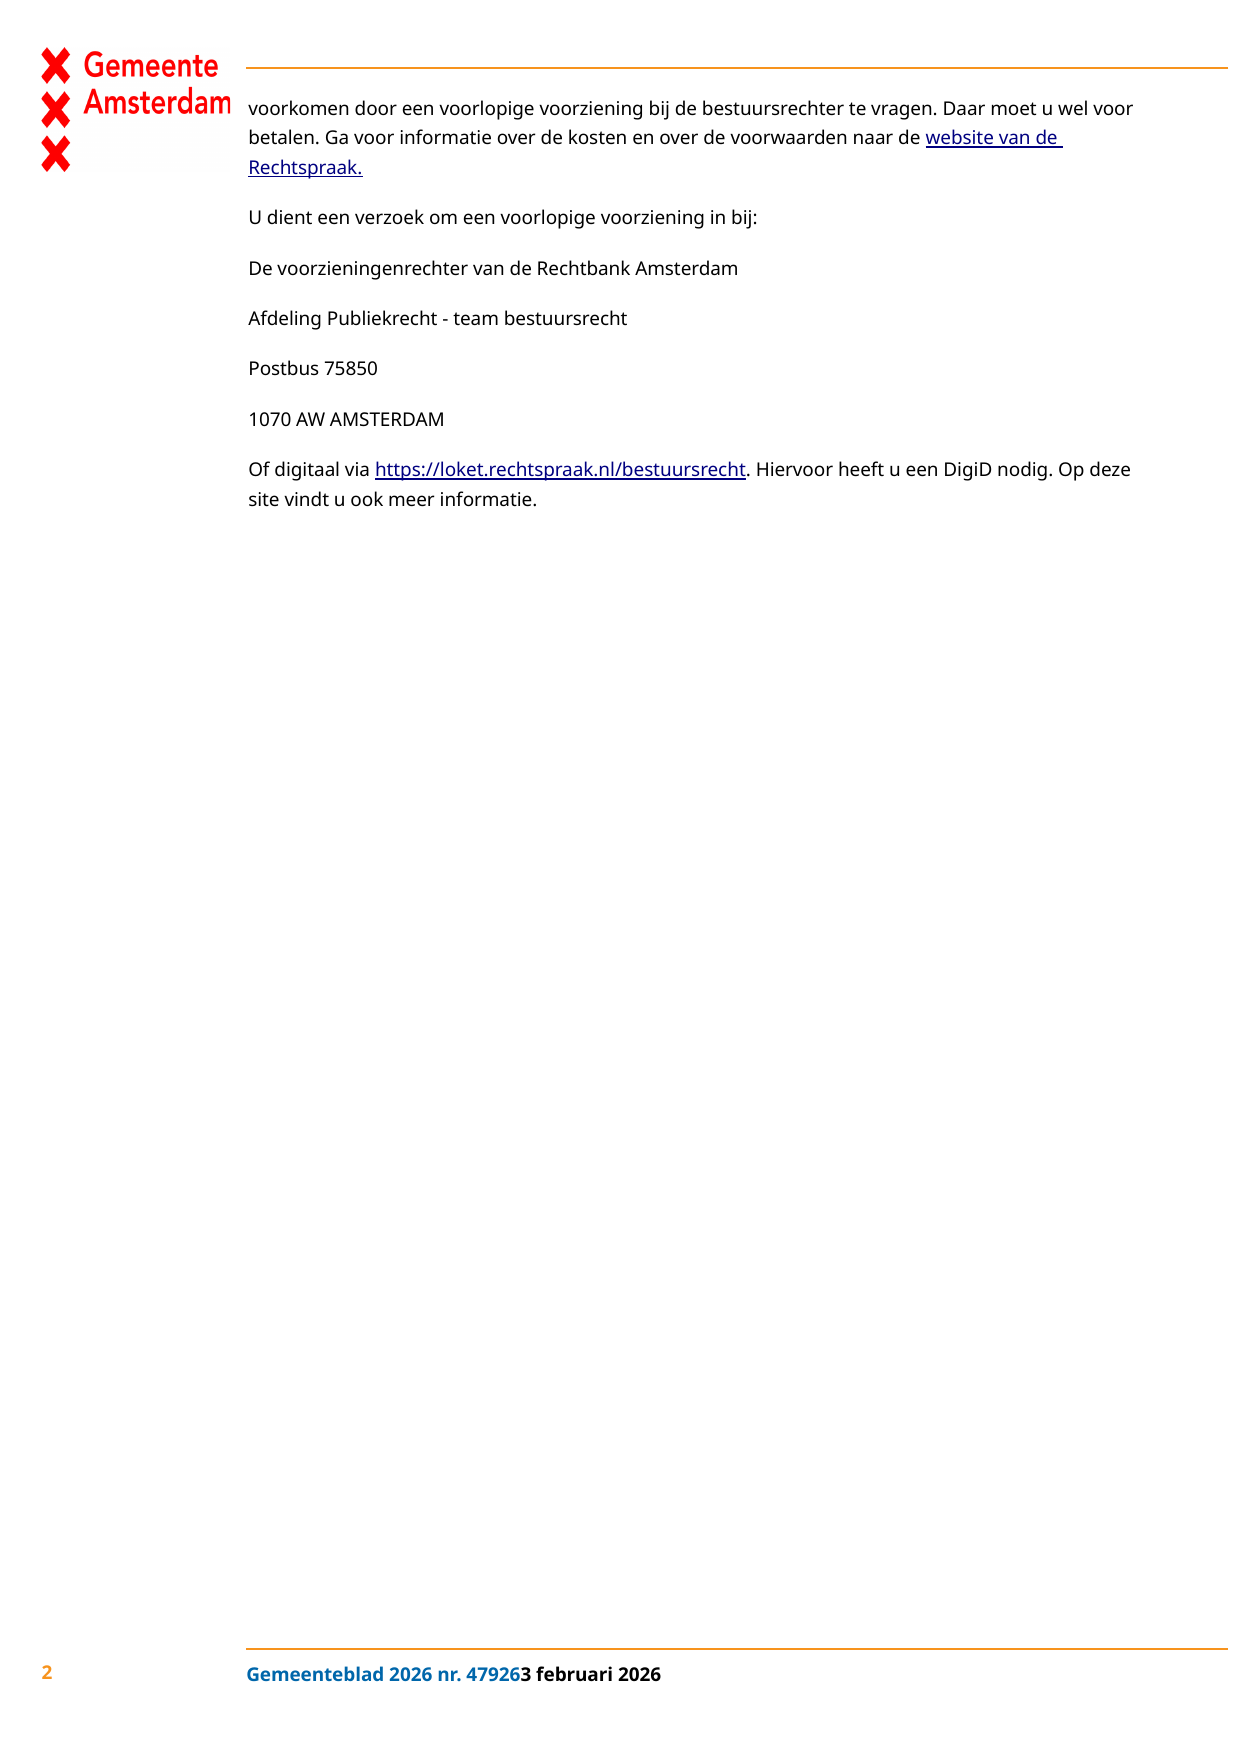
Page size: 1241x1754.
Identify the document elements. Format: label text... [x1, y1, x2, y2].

text Postbus 75850 [248, 356, 1152, 381]
text De voorzieningenrechter van de Rechtbank Amsterdam [248, 255, 1152, 281]
text U dient een verzoek om een voorlopige voorziening in bij: [248, 204, 1152, 230]
text voorkomen door een voorlopige voorziening bij de bestuursrechter te vragen. Daar moet u wel voor betalen. Ga voor informatie over de kosten en over de voorwaarden naar de website van de Rechtspraak. [248, 95, 1152, 180]
text Of digitaal via https://loket.rechtspraak.nl/bestuursrecht. Hiervoor heeft u een DigiD nodig. Op deze site vindt u ook meer informatie. [248, 456, 1152, 512]
text Afdeling Publiekrecht - team bestuursrecht [248, 305, 1152, 331]
text 1070 AW AMSTERDAM [248, 406, 1152, 432]
picture [41, 47, 231, 172]
